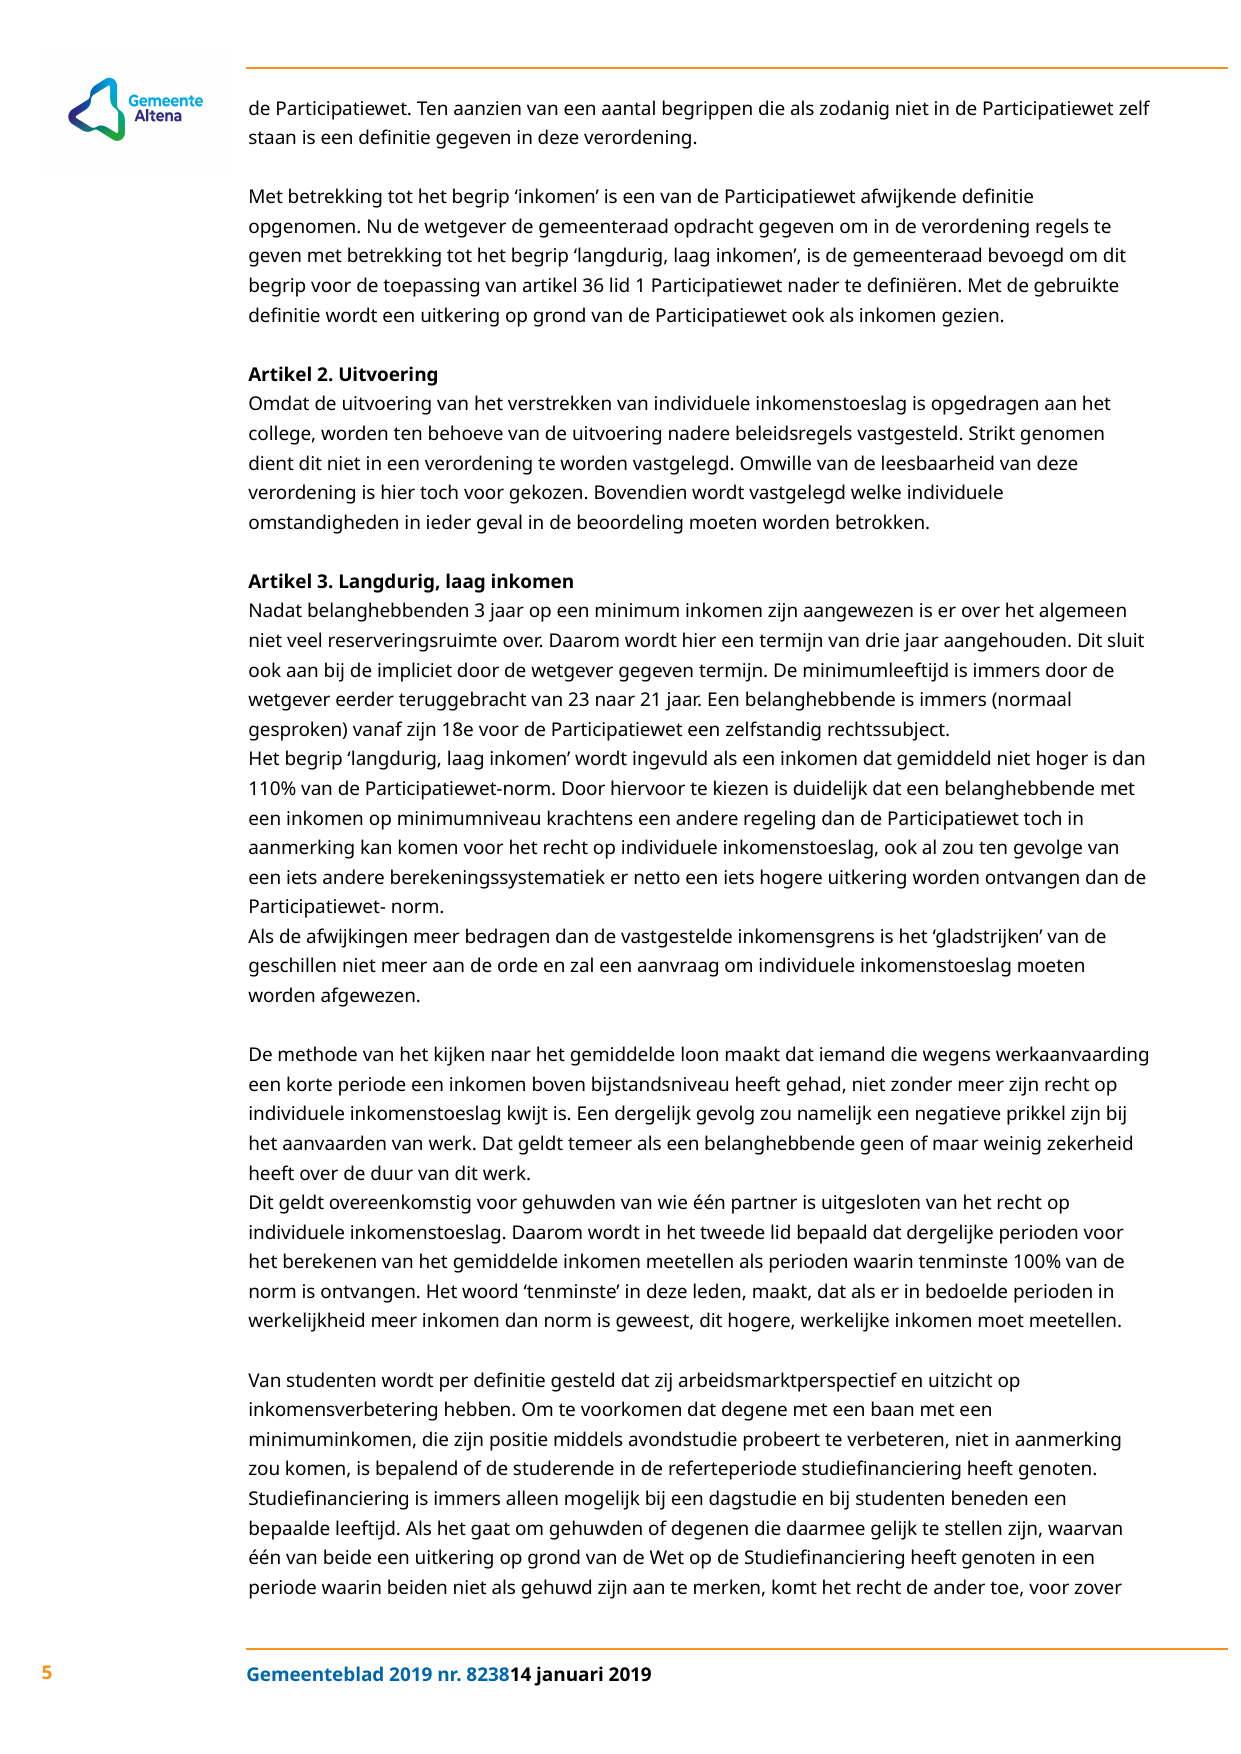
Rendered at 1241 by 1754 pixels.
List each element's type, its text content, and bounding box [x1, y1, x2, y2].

text Artikel 2. Uitvoering [248, 361, 1152, 387]
text Nadat belanghebbenden 3 jaar op een minimum inkomen zijn aangewezen is er over het algemeen niet veel reserveringsruimte over. Daarom wordt hier een termijn van drie jaar aangehouden. Dit sluit ook aan bij de impliciet door de wetgever gegeven termijn. De minimumleeftijd is immers door de wetgever eerder teruggebracht van 23 naar 21 jaar. Een belanghebbende is immers (normaal gesproken) vanaf zijn 18e voor de Participatiewet een zelfstandig rechtssubject. [248, 598, 1152, 742]
text Van studenten wordt per definitie gesteld dat zij arbeidsmarktperspectief en uitzicht op inkomensverbetering hebben. Om te voorkomen dat degene met een baan met een minimuminkomen, die zijn positie middels avondstudie probeert te verbeteren, niet in aanmerking zou komen, is bepalend of de studerende in de referteperiode studiefinanciering heeft genoten. Studiefinanciering is immers alleen mogelijk bij een dagstudie en bij studenten beneden een bepaalde leeftijd. Als het gaat om gehuwden of degenen die daarmee gelijk te stellen zijn, waarvan één van beide een uitkering op grond van de Wet op de Studiefinanciering heeft genoten in een periode waarin beiden niet als gehuwd zijn aan te merken, komt het recht de ander toe, voor zover [248, 1367, 1152, 1600]
text Als de afwijkingen meer bedragen dan de vastgestelde inkomensgrens is het ‘gladstrijken’ van de geschillen niet meer aan de orde en zal een aanvraag om individuele inkomenstoeslag moeten worden afgewezen. [248, 923, 1152, 1008]
text Dit geldt overeenkomstig voor gehuwden van wie één partner is uitgesloten van het recht op individuele inkomenstoeslag. Daarom wordt in het tweede lid bepaald dat dergelijke perioden voor het berekenen van het gemiddelde inkomen meetellen als perioden waarin tenminste 100% van de norm is ontvangen. Het woord ‘tenminste’ in deze leden, maakt, dat als er in bedoelde perioden in werkelijkheid meer inkomen dan norm is geweest, dit hogere, werkelijke inkomen moet meetellen. [248, 1189, 1152, 1333]
text Omdat de uitvoering van het verstrekken van individuele inkomenstoeslag is opgedragen aan het college, worden ten behoeve van de uitvoering nadere beleidsregels vastgesteld. Strikt genomen dient dit niet in een verordening te worden vastgelegd. Omwille van de leesbaarheid van deze verordening is hier toch voor gekozen. Bovendien wordt vastgelegd welke individuele omstandigheden in ieder geval in de beoordeling moeten worden betrokken. [248, 391, 1152, 535]
text Artikel 3. Langdurig, laag inkomen [248, 568, 1152, 594]
text Met betrekking tot het begrip ‘inkomen’ is een van de Participatiewet afwijkende definitie opgenomen. Nu de wetgever de gemeenteraad opdracht gegeven om in de verordening regels te geven met betrekking tot het begrip ‘langdurig, laag inkomen’, is de gemeenteraad bevoegd om dit begrip voor de toepassing van artikel 36 lid 1 Participatiewet nader te definiëren. Met de gebruikte definitie wordt een uitkering op grond van de Participatiewet ook als inkomen gezien. [248, 183, 1152, 328]
text de Participatiewet. Ten aanzien van een aantal begrippen die als zodanig niet in de Participatiewet zelf staan is een definitie gegeven in deze verordening. [248, 95, 1152, 150]
text De methode van het kijken naar het gemiddelde loon maakt dat iemand die wegens werkaanvaarding een korte periode een inkomen boven bijstandsniveau heeft gehad, niet zonder meer zijn recht op individuele inkomenstoeslag kwijt is. Een dergelijk gevolg zou namelijk een negatieve prikkel zijn bij het aanvaarden van werk. Dat geldt temeer als een belanghebbende geen of maar weinig zekerheid heeft over de duur van dit werk. [248, 1041, 1152, 1186]
text Het begrip ‘langdurig, laag inkomen’ wordt ingevuld als een inkomen dat gemiddeld niet hoger is dan 110% van de Participatiewet-norm. Door hiervoor te kiezen is duidelijk dat een belanghebbende met een inkomen op minimumniveau krachtens een andere regeling dan de Participatiewet toch in aanmerking kan komen voor het recht op individuele inkomenstoeslag, ook al zou ten gevolge van een iets andere berekeningssystematiek er netto een iets hogere uitkering worden ontvangen dan de Participatiewet- norm. [248, 746, 1152, 919]
picture [41, 47, 231, 172]
